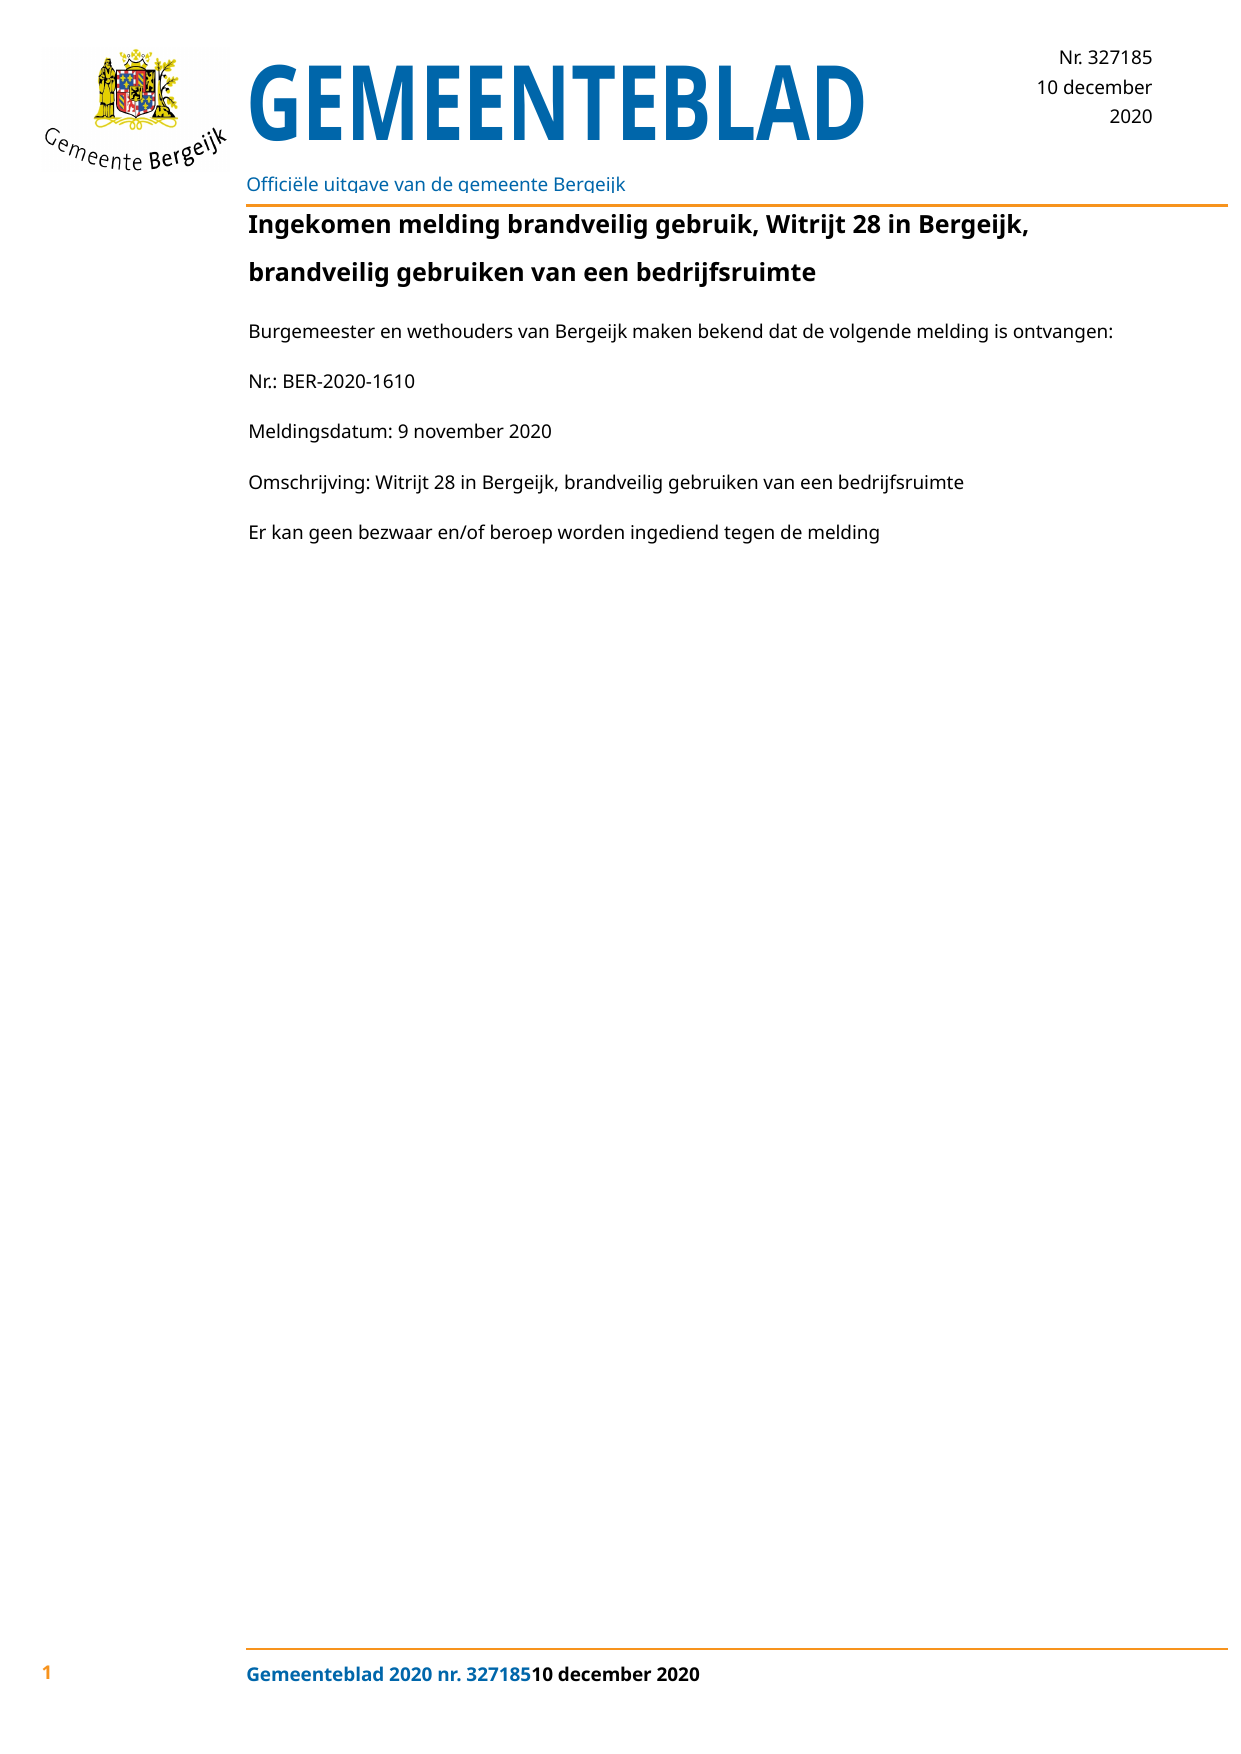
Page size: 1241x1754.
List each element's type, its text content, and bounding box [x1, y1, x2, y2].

picture [41, 47, 231, 172]
text Er kan geen bezwaar en/of beroep worden ingediend tegen de melding [248, 519, 1152, 545]
text Burgemeester en wethouders van Bergeijk maken bekend dat de volgende melding is ontvangen: [248, 318, 1152, 344]
text Meldingsdatum: 9 november 2020 [248, 419, 1152, 444]
text Ingekomen melding brandveilig gebruik, Witrijt 28 in Bergeijk, brandveilig gebruiken van een bedrijfsruimte [248, 207, 1152, 288]
text Omschrijving: Witrijt 28 in Bergeijk, brandveilig gebruiken van een bedrijfsruimte [248, 469, 1152, 495]
text Nr.: BER-2020-1610 [248, 368, 1152, 394]
